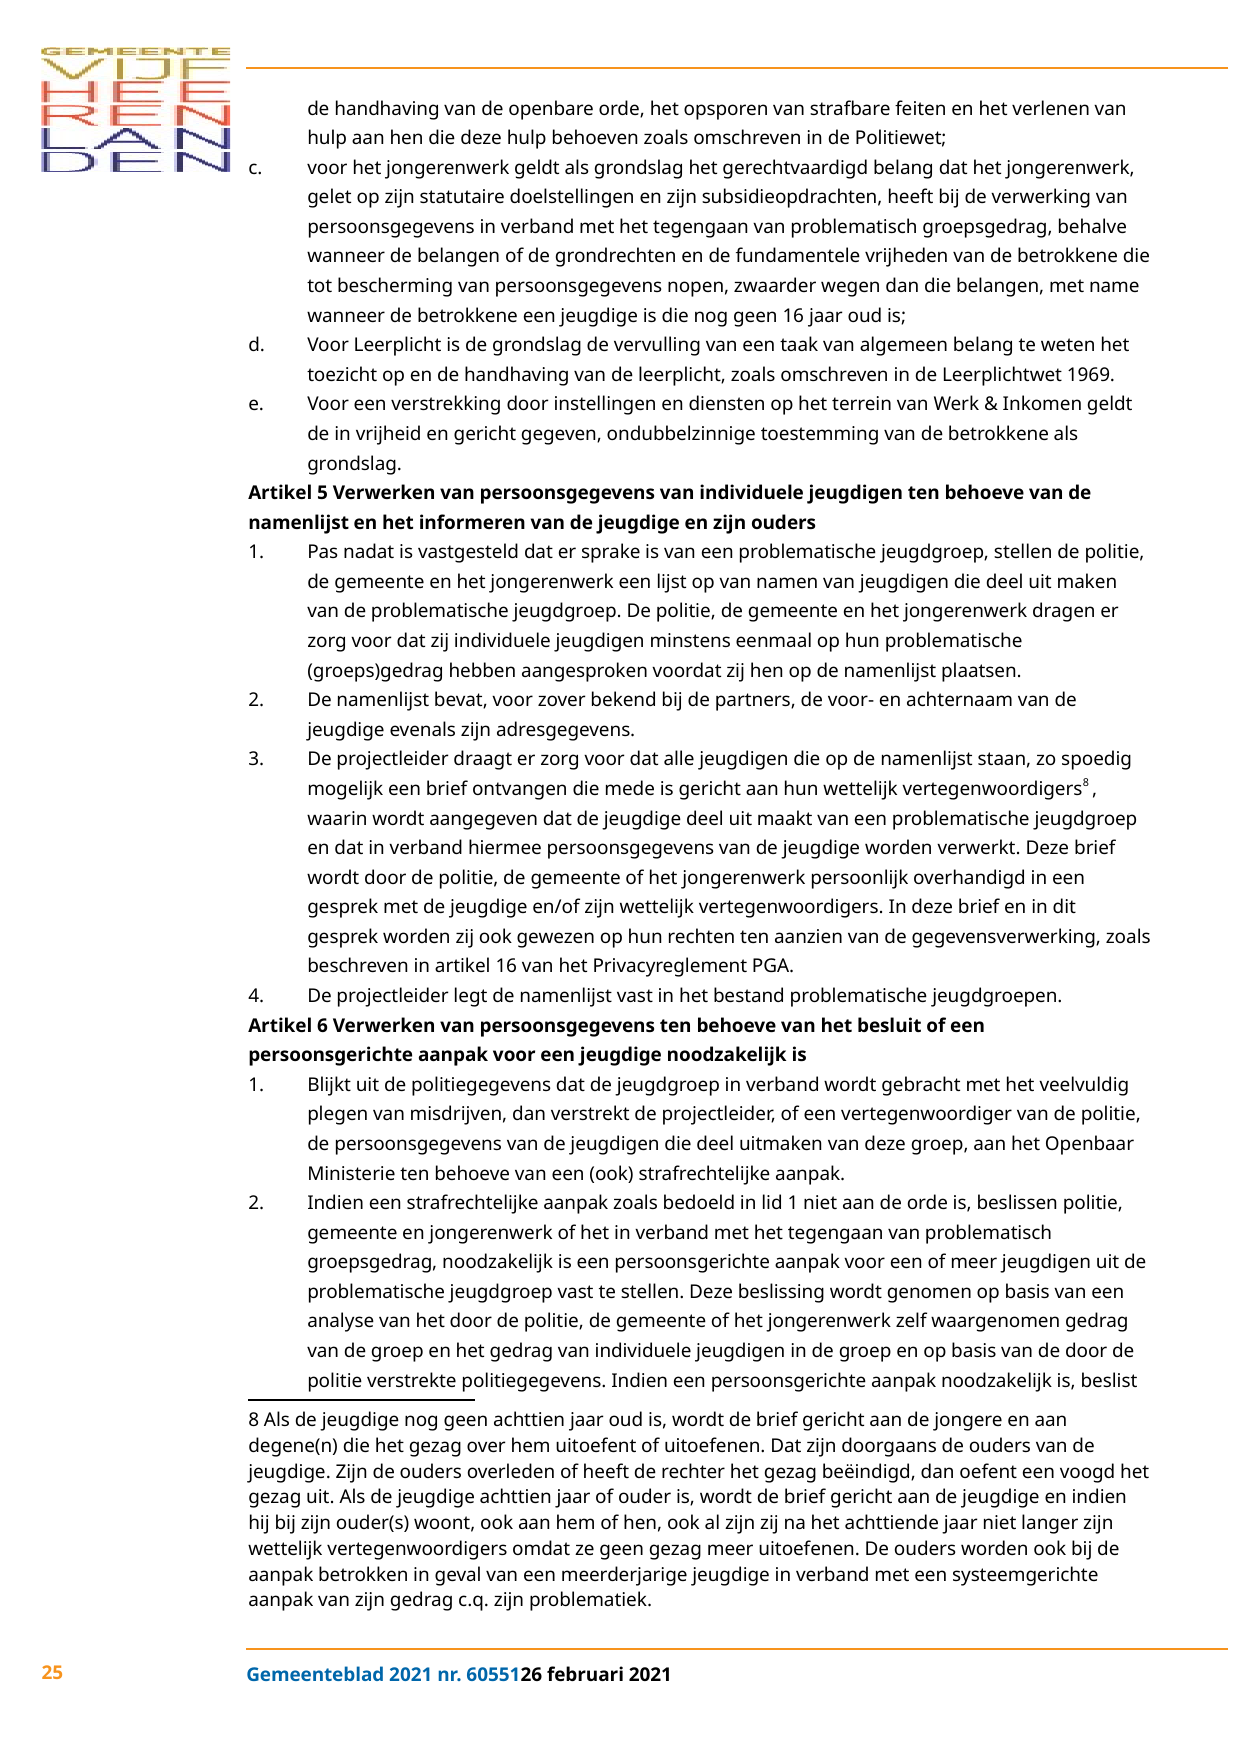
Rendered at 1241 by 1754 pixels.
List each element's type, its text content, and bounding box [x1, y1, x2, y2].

list De namenlijst bevat, voor zover bekend bij de partners, de voor- en achternaam van de jeugdige evenals zijn adresgegevens. [248, 686, 1152, 742]
list voor het jongerenwerk geldt als grondslag het gerechtvaardigd belang dat het jongerenwerk, gelet op zijn statutaire doelstellingen en zijn subsidieopdrachten, heeft bij de verwerking van persoonsgegevens in verband met het tegengaan van problematisch groepsgedrag, behalve wanneer de belangen of de grondrechten en de fundamentele vrijheden van de betrokkene die tot bescherming van persoonsgegevens nopen, zwaarder wegen dan die belangen, met name wanneer de betrokkene een jeugdige is die nog geen 16 jaar oud is; [248, 154, 1152, 328]
list de handhaving van de openbare orde, het opsporen van strafbare feiten en het verlenen van hulp aan hen die deze hulp behoeven zoals omschreven in de Politiewet; [248, 95, 1152, 150]
list Pas nadat is vastgesteld dat er sprake is van een problematische jeugdgroep, stellen de politie, de gemeente en het jongerenwerk een lijst op van namen van jeugdigen die deel uit maken van de problematische jeugdgroep. De politie, de gemeente en het jongerenwerk dragen er zorg voor dat zij individuele jeugdigen minstens eenmaal op hun problematische (groeps)gedrag hebben aangesproken voordat zij hen op de namenlijst plaatsen. [248, 538, 1152, 683]
list De projectleider legt de namenlijst vast in het bestand problematische jeugdgroepen. [248, 982, 1152, 1008]
text Artikel 5 Verwerken van persoonsgegevens van individuele jeugdigen ten behoeve van de namenlijst en het informeren van de jeugdige en zijn ouders [248, 479, 1152, 535]
list De projectleider draagt er zorg voor dat alle jeugdigen die op de namenlijst staan, zo spoedig mogelijk een brief ontvangen die mede is gericht aan hun wettelijk vertegenwoordigers, waarin wordt aangegeven dat de jeugdige deel uit maakt van een problematische jeugdgroep en dat in verband hiermee persoonsgegevens van de jeugdige worden verwerkt. Deze brief wordt door de politie, de gemeente of het jongerenwerk persoonlijk overhandigd in een gesprek met de jeugdige en/of zijn wettelijk vertegenwoordigers. In deze brief en in dit gesprek worden zij ook gewezen op hun rechten ten aanzien van de gegevensverwerking, zoals beschreven in artikel 16 van het Privacyreglement PGA. [248, 746, 1152, 978]
list Voor een verstrekking door instellingen en diensten op het terrein van Werk & Inkomen geldt de in vrijheid en gericht gegeven, ondubbelzinnige toestemming van de betrokkene als grondslag. [248, 391, 1152, 476]
list Blijkt uit de politiegegevens dat de jeugdgroep in verband wordt gebracht met het veelvuldig plegen van misdrijven, dan verstrekt de projectleider, of een vertegenwoordiger van de politie, de persoonsgegevens van de jeugdigen die deel uitmaken van deze groep, aan het Openbaar Ministerie ten behoeve van een (ook) strafrechtelijke aanpak. [248, 1071, 1152, 1186]
text Artikel 6 Verwerken van persoonsgegevens ten behoeve van het besluit of een persoonsgerichte aanpak voor een jeugdige noodzakelijk is [248, 1012, 1152, 1067]
list Voor Leerplicht is de grondslag de vervulling van een taak van algemeen belang te weten het toezicht op en de handhaving van de leerplicht, zoals omschreven in de Leerplichtwet 1969. [248, 331, 1152, 387]
list Indien een strafrechtelijke aanpak zoals bedoeld in lid 1 niet aan de orde is, beslissen politie, gemeente en jongerenwerk of het in verband met het tegengaan van problematisch groepsgedrag, noodzakelijk is een persoonsgerichte aanpak voor een of meer jeugdigen uit de problematische jeugdgroep vast te stellen. Deze beslissing wordt genomen op basis van een analyse van het door de politie, de gemeente of het jongerenwerk zelf waargenomen gedrag van de groep en het gedrag van individuele jeugdigen in de groep en op basis van de door de politie verstrekte politiegegevens. Indien een persoonsgerichte aanpak noodzakelijk is, beslist [248, 1189, 1152, 1393]
picture [41, 47, 231, 172]
list Als de jeugdige nog geen achttien jaar oud is, wordt de brief gericht aan de jongere en aan degene(n) die het gezag over hem uitoefent of uitoefenen. Dat zijn doorgaans de ouders van de jeugdige. Zijn de ouders overleden of heeft de rechter het gezag beëindigd, dan oefent een voogd het gezag uit. Als de jeugdige achttien jaar of ouder is, wordt de brief gericht aan de jeugdige en indien hij bij zijn ouder(s) woont, ook aan hem of hen, ook al zijn zij na het achttiende jaar niet langer zijn wettelijk vertegenwoordigers omdat ze geen gezag meer uitoefenen. De ouders worden ook bij de aanpak betrokken in geval van een meerderjarige jeugdige in verband met een systeemgerichte aanpak van zijn gedrag c.q. zijn problematiek. [248, 1406, 1152, 1612]
